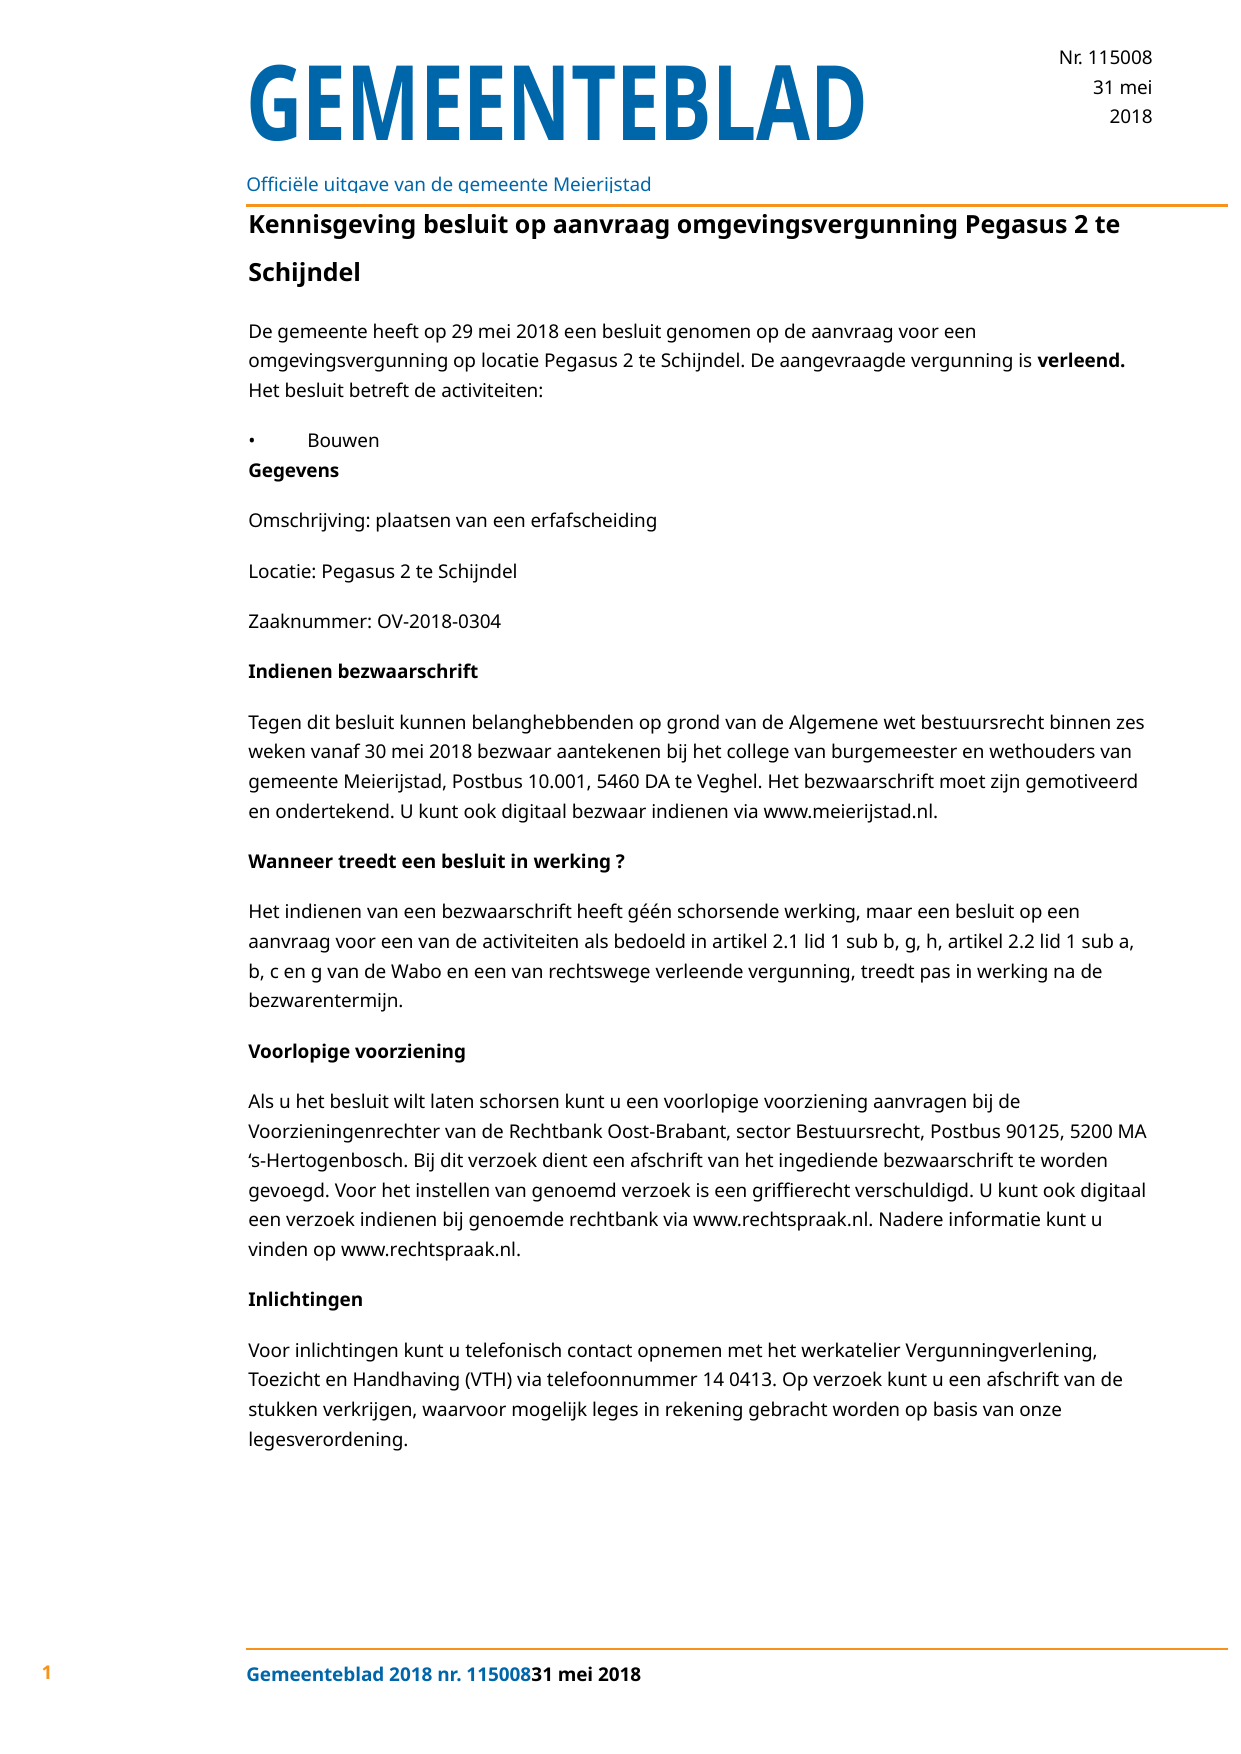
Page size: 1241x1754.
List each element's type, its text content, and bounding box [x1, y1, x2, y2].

text Als u het besluit wilt laten schorsen kunt u een voorlopige voorziening aanvragen bij de Voorzieningenrechter van de Rechtbank Oost-Brabant, sector Bestuursrecht, Postbus 90125, 5200 MA ‘s-Hertogenbosch. Bij dit verzoek dient een afschrift van het ingediende bezwaarschrift te worden gevoegd. Voor het instellen van genoemd verzoek is een griffierecht verschuldigd. U kunt ook digitaal een verzoek indienen bij genoemde rechtbank via www.rechtspraak.nl. Nadere informatie kunt u vinden op www.rechtspraak.nl. [248, 1088, 1152, 1262]
text Kennisgeving besluit op aanvraag omgevingsvergunning Pegasus 2 te Schijndel [248, 207, 1152, 288]
text Gegevens [248, 457, 1152, 483]
text Indienen bezwaarschrift [248, 659, 1152, 684]
text Voorlopige voorziening [248, 1038, 1152, 1064]
text Wanneer treedt een besluit in werking ? [248, 848, 1152, 874]
text Omschrijving: plaatsen van een erfafscheiding [248, 507, 1152, 533]
text Tegen dit besluit kunnen belanghebbenden op grond van de Algemene wet bestuursrecht binnen zes weken vanaf 30 mei 2018 bezwaar aantekenen bij het college van burgemeester en wethouders van gemeente Meierijstad, Postbus 10.001, 5460 DA te Veghel. Het bezwaarschrift moet zijn gemotiveerd en ondertekend. U kunt ook digitaal bezwaar indienen via www.meierijstad.nl. [248, 709, 1152, 824]
text Locatie: Pegasus 2 te Schijndel [248, 558, 1152, 584]
text Het indienen van een bezwaarschrift heeft géén schorsende werking, maar een besluit op een aanvraag voor een van de activiteiten als bedoeld in artikel 2.1 lid 1 sub b, g, h, artikel 2.2 lid 1 sub a, b, c en g van de Wabo en een van rechtswege verleende vergunning, treedt pas in werking na de bezwarentermijn. [248, 899, 1152, 1013]
text Zaaknummer: OV-2018-0304 [248, 608, 1152, 634]
text Voor inlichtingen kunt u telefonisch contact opnemen met het werkatelier Vergunningverlening, Toezicht en Handhaving (VTH) via telefoonnummer 14 0413. Op verzoek kunt u een afschrift van de stukken verkrijgen, waarvoor mogelijk leges in rekening gebracht worden op basis van onze legesverordening. [248, 1337, 1152, 1452]
text De gemeente heeft op 29 mei 2018 een besluit genomen op de aanvraag voor een omgevingsvergunning op locatie Pegasus 2 te Schijndel. De aangevraagde vergunning is verleend. Het besluit betreft de activiteiten: [248, 318, 1152, 403]
text Inlichtingen [248, 1287, 1152, 1312]
list Bouwen [248, 427, 1152, 453]
picture [41, 47, 231, 172]
